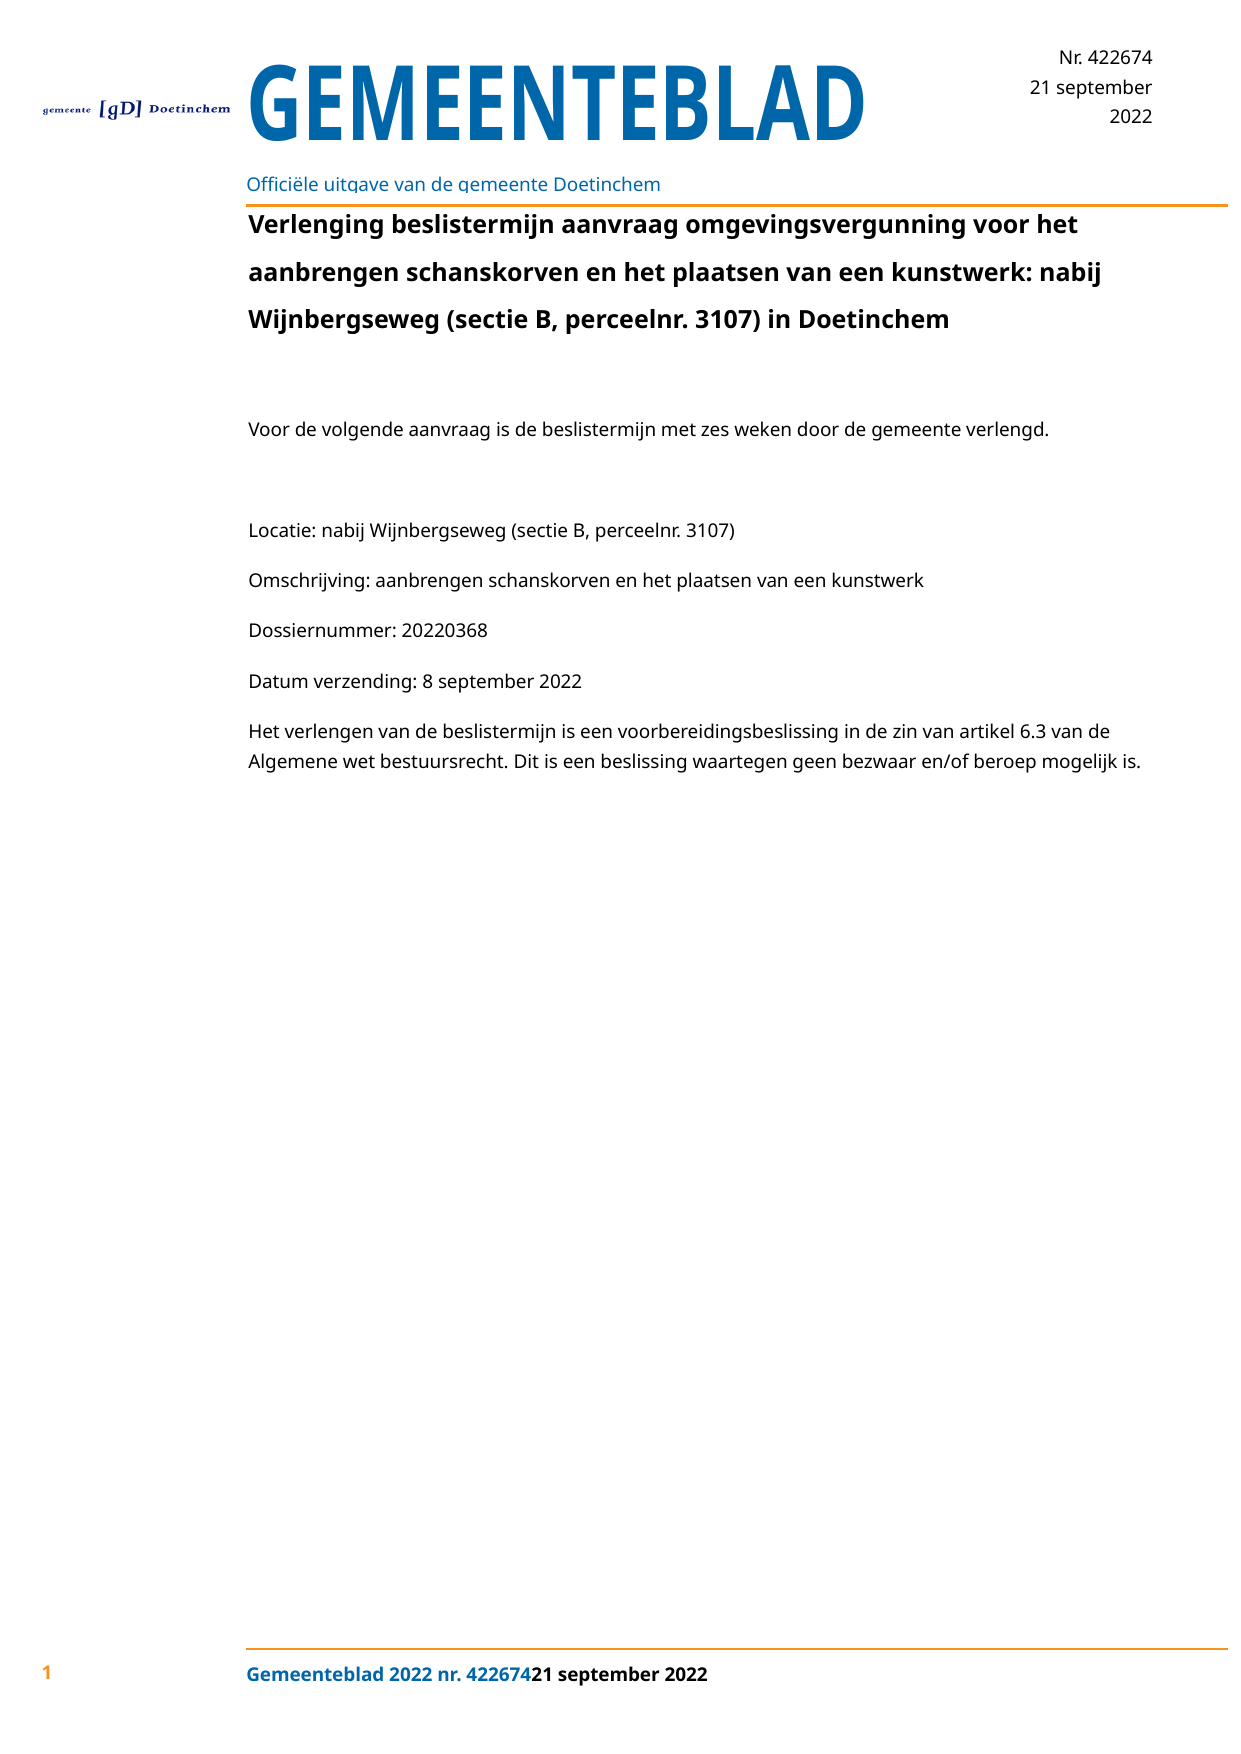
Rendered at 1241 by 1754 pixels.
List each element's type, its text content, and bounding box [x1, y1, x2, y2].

text Locatie: nabij Wijnbergseweg (sectie B, perceelnr. 3107) [248, 517, 1152, 542]
text Voor de volgende aanvraag is de beslistermijn met zes weken door de gemeente verlengd. [248, 416, 1152, 442]
text Verlenging beslistermijn aanvraag omgevingsvergunning voor het aanbrengen schanskorven en het plaatsen van een kunstwerk: nabij Wijnbergseweg (sectie B, perceelnr. 3107) in Doetinchem [248, 207, 1152, 336]
picture [41, 47, 231, 172]
text Het verlengen van de beslistermijn is een voorbereidingsbeslissing in de zin van artikel 6.3 van de Algemene wet bestuursrecht. Dit is een beslissing waartegen geen bezwaar en/of beroep mogelijk is. [248, 718, 1152, 774]
text Datum verzending: 8 september 2022 [248, 668, 1152, 694]
text Dossiernummer: 20220368 [248, 618, 1152, 643]
text Omschrijving: aanbrengen schanskorven en het plaatsen van een kunstwerk [248, 567, 1152, 593]
